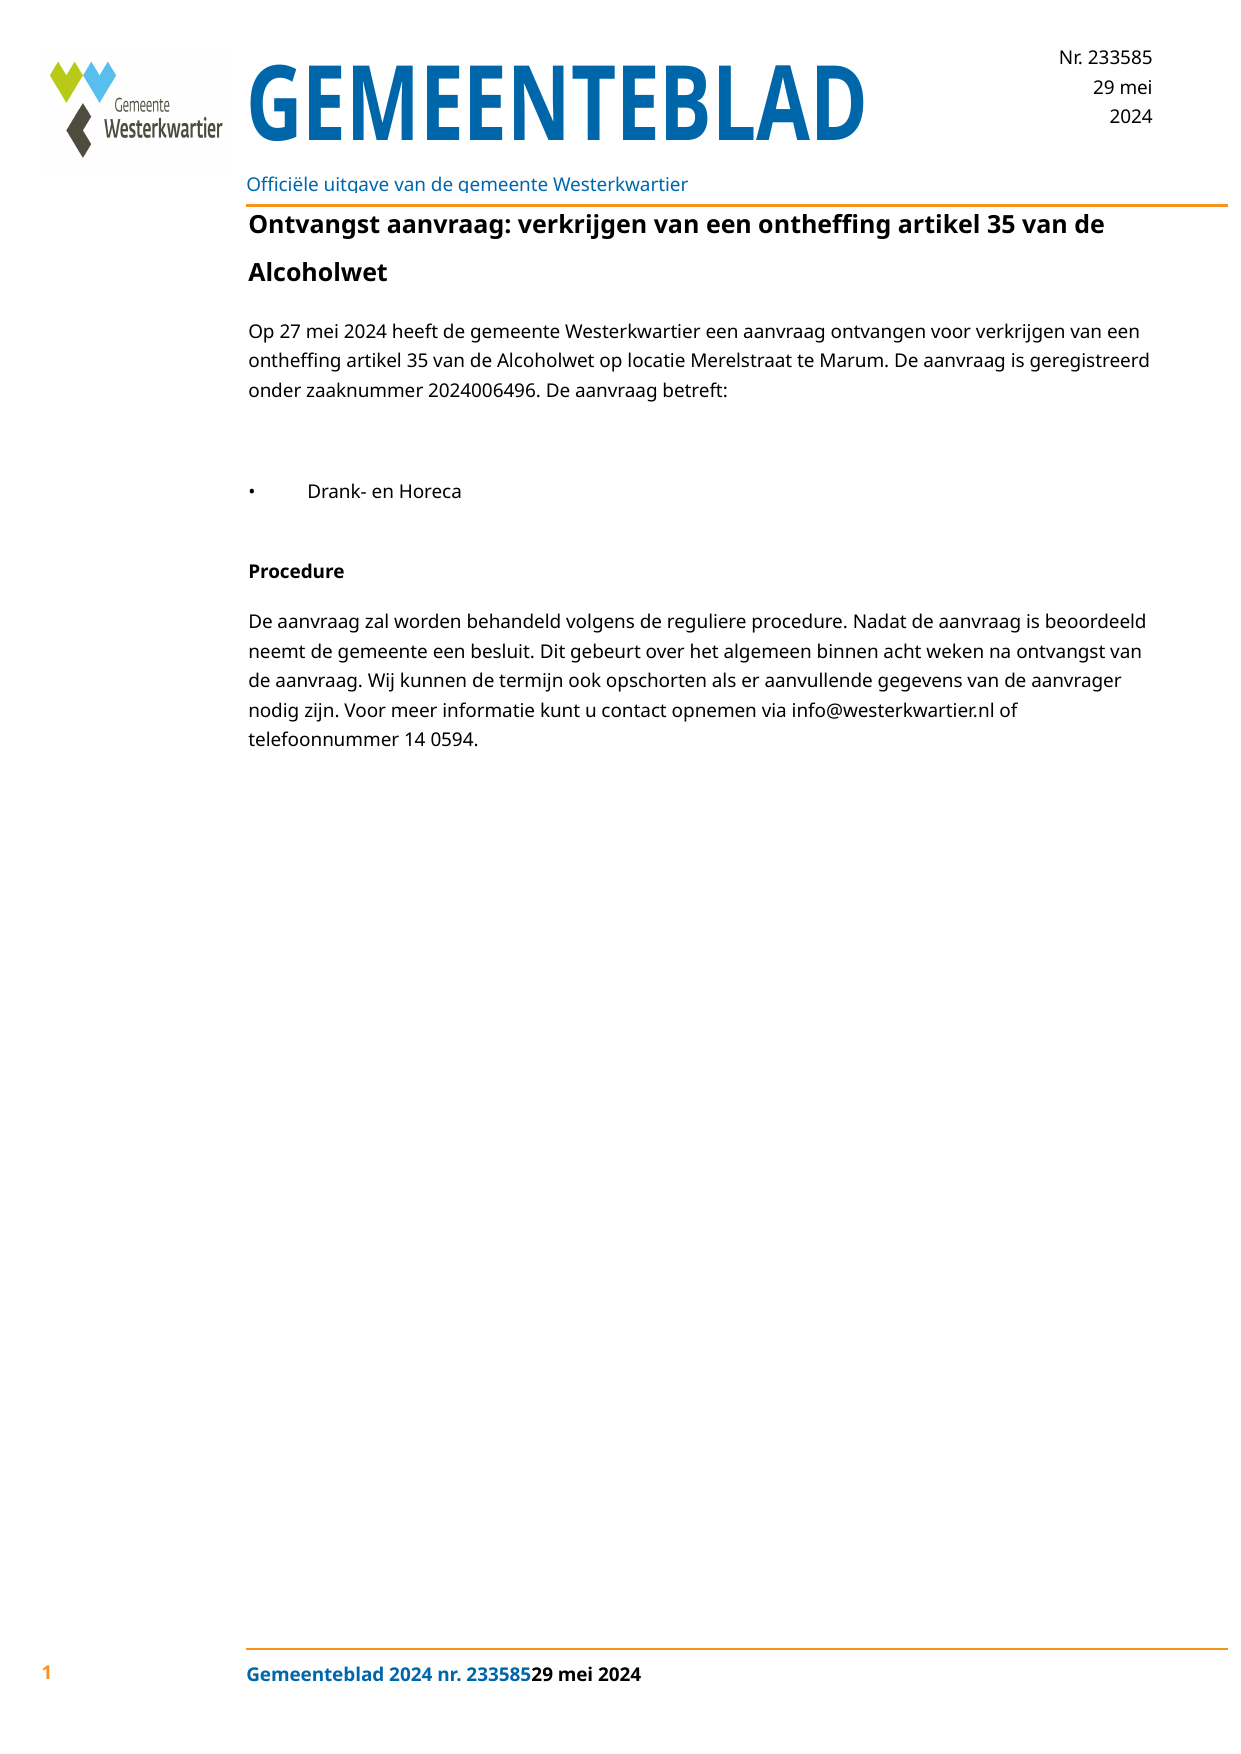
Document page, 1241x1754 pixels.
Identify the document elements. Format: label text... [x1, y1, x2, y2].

list Drank- en Horeca [248, 478, 1152, 504]
text Ontvangst aanvraag: verkrijgen van een ontheffing artikel 35 van de Alcoholwet [248, 207, 1152, 288]
picture [41, 47, 231, 172]
text Procedure [248, 558, 1152, 584]
text De aanvraag zal worden behandeld volgens de reguliere procedure. Nadat de aanvraag is beoordeeld neemt de gemeente een besluit. Dit gebeurt over het algemeen binnen acht weken na ontvangst van de aanvraag. Wij kunnen de termijn ook opschorten als er aanvullende gegevens van de aanvrager nodig zijn. Voor meer informatie kunt u contact opnemen via info@westerkwartier.nl of telefoonnummer 14 0594. [248, 608, 1152, 752]
text Op 27 mei 2024 heeft de gemeente Westerkwartier een aanvraag ontvangen voor verkrijgen van een ontheffing artikel 35 van de Alcoholwet op locatie Merelstraat te Marum. De aanvraag is geregistreerd onder zaaknummer 2024006496. De aanvraag betreft: [248, 318, 1152, 403]
